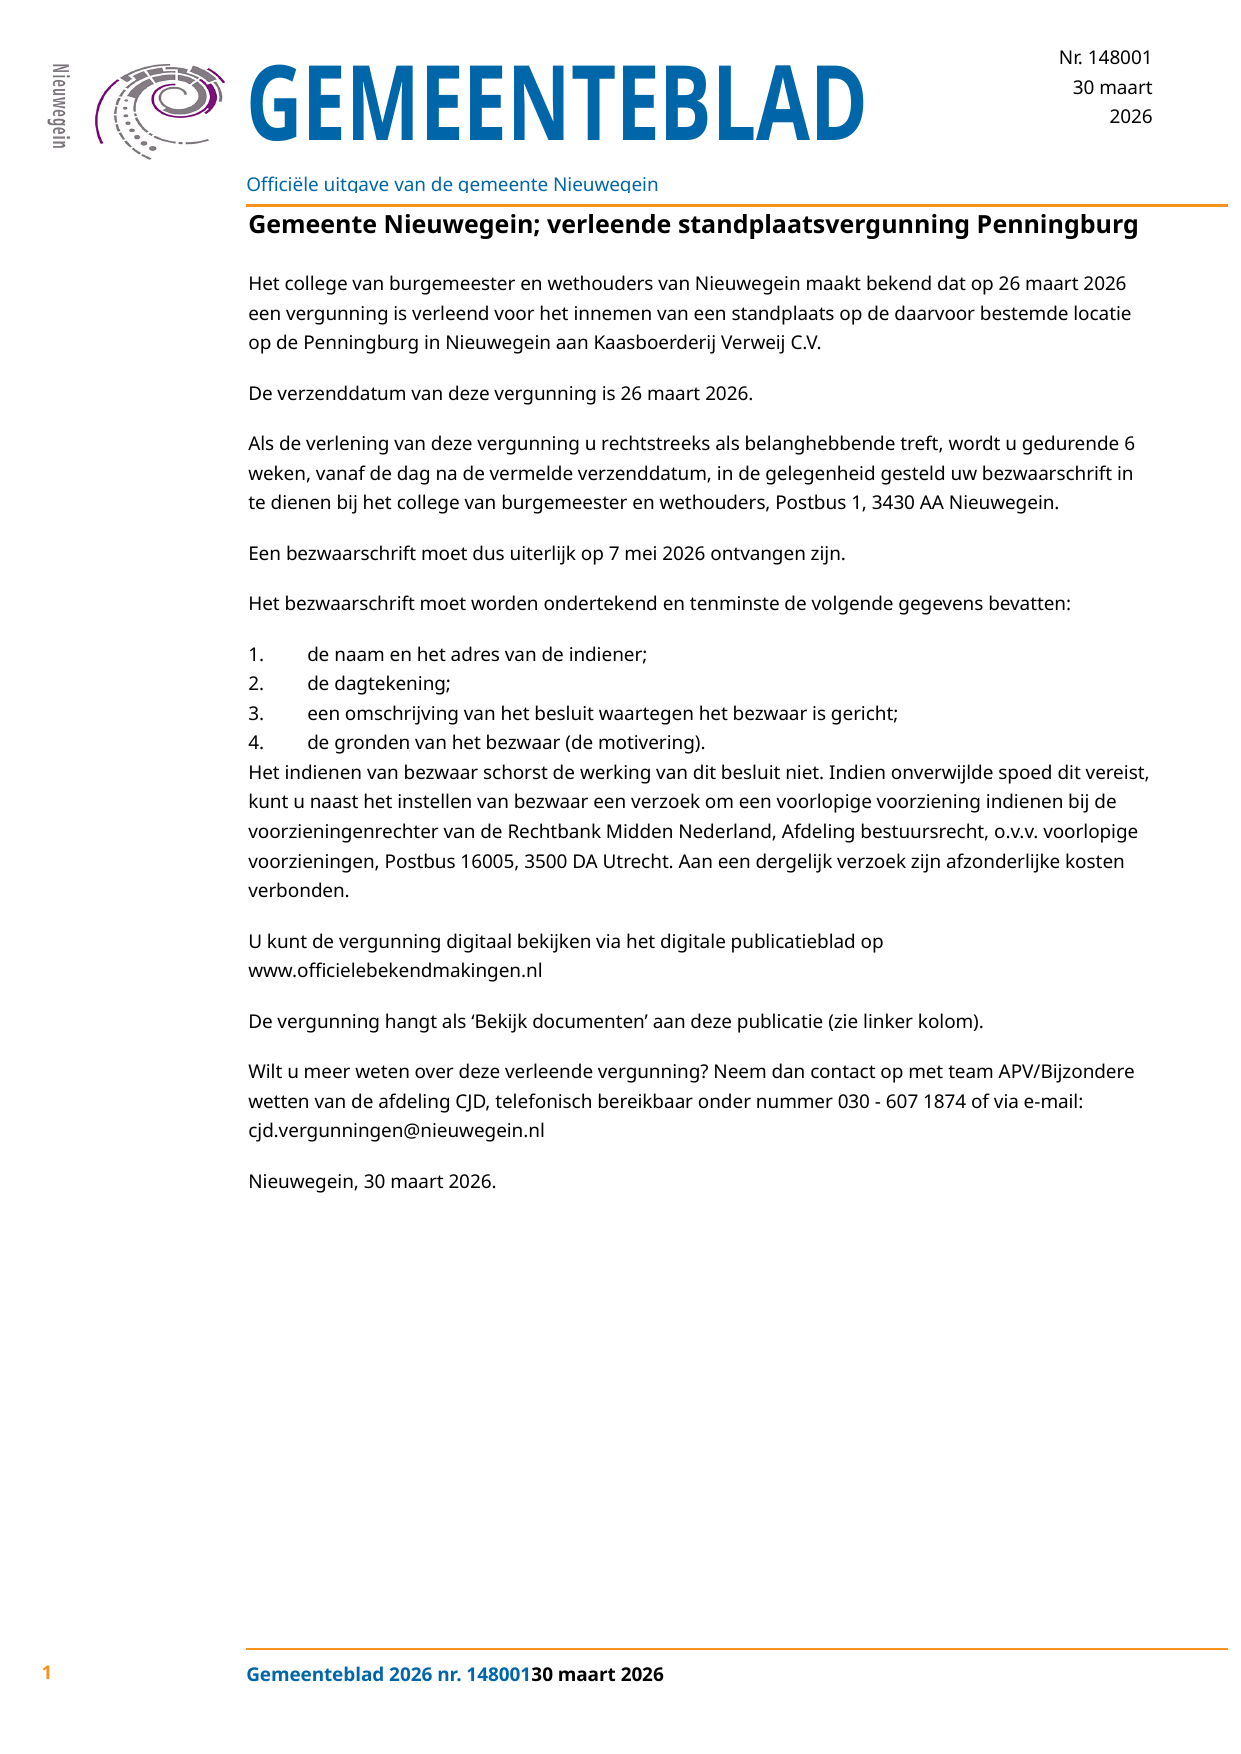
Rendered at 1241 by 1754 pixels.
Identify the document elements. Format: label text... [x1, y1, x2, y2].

text De vergunning hangt als ‘Bekijk documenten’ aan deze publicatie (zie linker kolom). [248, 1008, 1152, 1033]
list een omschrijving van het besluit waartegen het bezwaar is gericht; [248, 700, 1152, 726]
text Het college van burgemeester en wethouders van Nieuwegein maakt bekend dat op 26 maart 2026 een vergunning is verleend voor het innemen van een standplaats op de daarvoor bestemde locatie op de Penningburg in Nieuwegein aan Kaasboerderij Verweij C.V. [248, 270, 1152, 355]
text Het bezwaarschrift moet worden ondertekend en tenminste de volgende gegevens bevatten: [248, 590, 1152, 616]
text Een bezwaarschrift moet dus uiterlijk op 7 mei 2026 ontvangen zijn. [248, 540, 1152, 566]
text Het indienen van bezwaar schorst de werking van dit besluit niet. Indien onverwijlde spoed dit vereist, kunt u naast het instellen van bezwaar een verzoek om een voorlopige voorziening indienen bij de voorzieningenrechter van de Rechtbank Midden Nederland, Afdeling bestuursrecht, o.v.v. voorlopige voorzieningen, Postbus 16005, 3500 DA Utrecht. Aan een dergelijk verzoek zijn afzonderlijke kosten verbonden. [248, 759, 1152, 903]
text U kunt de vergunning digitaal bekijken via het digitale publicatieblad op www.officielebekendmakingen.nl [248, 928, 1152, 983]
picture [41, 47, 231, 172]
list de dagtekening; [248, 670, 1152, 696]
list de naam en het adres van de indiener; [248, 641, 1152, 666]
text De verzenddatum van deze vergunning is 26 maart 2026. [248, 380, 1152, 406]
text Als de verlening van deze vergunning u rechtstreeks als belanghebbende treft, wordt u gedurende 6 weken, vanaf de dag na de vermelde verzenddatum, in de gelegenheid gesteld uw bezwaarschrift in te dienen bij het college van burgemeester en wethouders, Postbus 1, 3430 AA Nieuwegein. [248, 430, 1152, 515]
text Wilt u meer weten over deze verleende vergunning? Neem dan contact op met team APV/Bijzondere wetten van de afdeling CJD, telefonisch bereikbaar onder nummer 030 - 607 1874 of via e-mail: cjd.vergunningen@nieuwegein.nl [248, 1058, 1152, 1143]
text Gemeente Nieuwegein; verleende standplaatsvergunning Penningburg [248, 207, 1152, 241]
text Nieuwegein, 30 maart 2026. [248, 1168, 1152, 1193]
list de gronden van het bezwaar (de motivering). [248, 729, 1152, 755]
